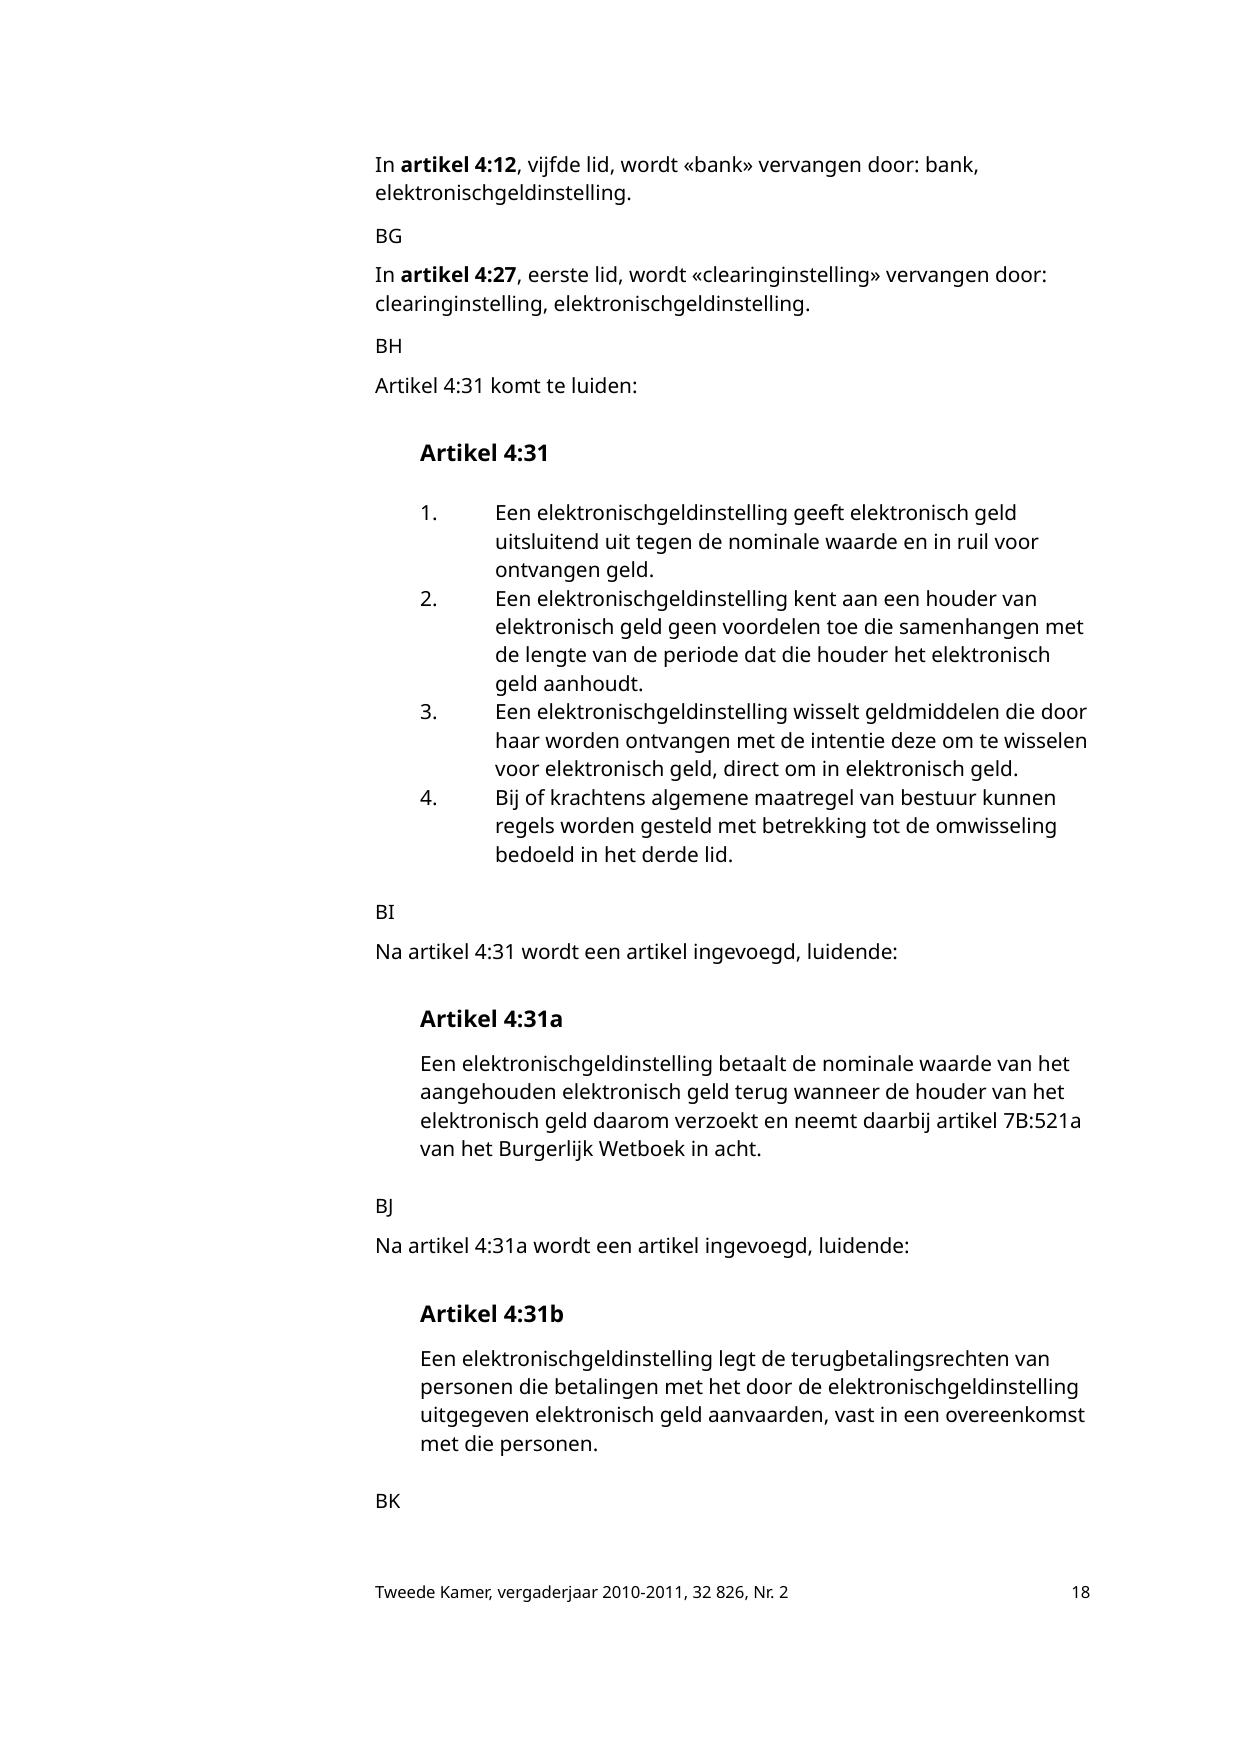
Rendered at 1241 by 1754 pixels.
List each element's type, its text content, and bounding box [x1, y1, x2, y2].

list Een elektronischgeldinstelling geeft elektronisch geld uitsluitend uit tegen de nominale waarde en in ruil voor ontvangen geld. [420, 498, 1090, 584]
text Een elektronischgeldinstelling legt de terugbetalingsrechten van personen die betalingen met het door de elektronischgeldinstelling uitgegeven elektronisch geld aanvaarden, vast in een overeenkomst met die personen. [420, 1344, 1090, 1457]
text In artikel 4:12, vijfde lid, wordt «bank» vervangen door: bank, elektronischgeldinstelling. [375, 150, 1090, 207]
text Artikel 4:31 komt te luiden: [375, 371, 1090, 400]
text BH [375, 332, 1090, 359]
text Na artikel 4:31a wordt een artikel ingevoegd, luidende: [375, 1232, 1090, 1260]
text BI [375, 898, 1090, 925]
list Een elektronischgeldinstelling kent aan een houder van elektronisch geld geen voordelen toe die samenhangen met de lengte van de periode dat die houder het elektronisch geld aanhoudt. [420, 584, 1090, 697]
text BK [375, 1487, 1090, 1514]
text Een elektronischgeldinstelling betaalt de nominale waarde van het aangehouden elektronisch geld terug wanneer de houder van het elektronisch geld daarom verzoekt en neemt daarbij artikel 7B:521a van het Burgerlijk Wetboek in acht. [420, 1049, 1090, 1163]
subtitle Artikel 4:31b [420, 1297, 1090, 1329]
list Bij of krachtens algemene maatregel van bestuur kunnen regels worden gesteld met betrekking tot de omwisseling bedoeld in het derde lid. [420, 783, 1090, 868]
text BG [375, 222, 1090, 249]
list Een elektronischgeldinstelling wisselt geldmiddelen die door haar worden ontvangen met de intentie deze om te wisselen voor elektronisch geld, direct om in elektronisch geld. [420, 697, 1090, 783]
subtitle Artikel 4:31a [420, 1003, 1090, 1034]
text Na artikel 4:31 wordt een artikel ingevoegd, luidende: [375, 937, 1090, 965]
text BJ [375, 1193, 1090, 1220]
subtitle Artikel 4:31 [420, 437, 1090, 468]
text In artikel 4:27, eerste lid, wordt «clearinginstelling» vervangen door: clearinginstelling, elektronischgeldinstelling. [375, 261, 1090, 317]
